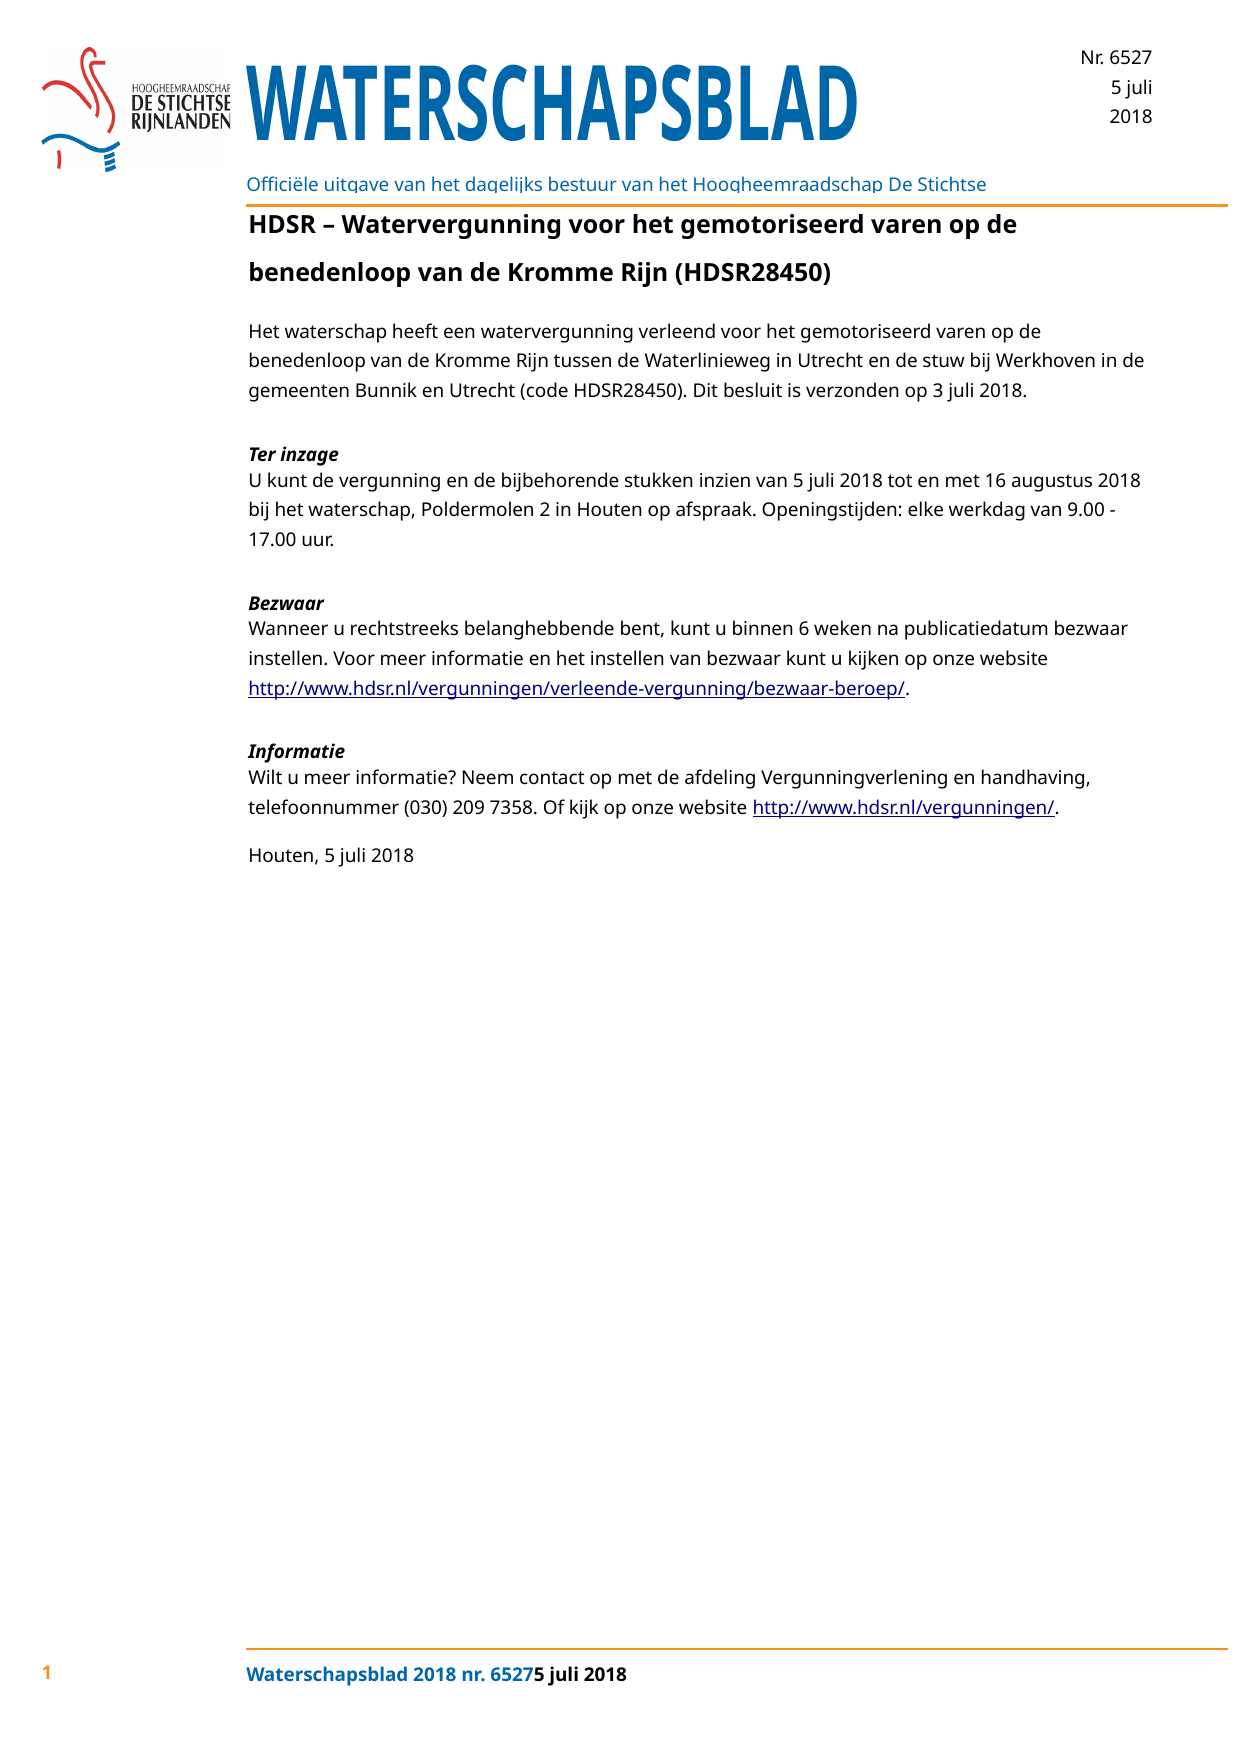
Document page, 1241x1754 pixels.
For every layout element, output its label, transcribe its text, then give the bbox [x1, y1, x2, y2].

picture [41, 47, 231, 172]
text Het waterschap heeft een watervergunning verleend voor het gemotoriseerd varen op de benedenloop van de Kromme Rijn tussen de Waterlinieweg in Utrecht en de stuw bij Werkhoven in de gemeenten Bunnik en Utrecht (code HDSR28450). Dit besluit is verzonden op 3 juli 2018. [248, 318, 1152, 403]
text Houten, 5 juli 2018 [248, 842, 1152, 868]
text U kunt de vergunning en de bijbehorende stukken inzien van 5 juli 2018 tot en met 16 augustus 2018 bij het waterschap, Poldermolen 2 in Houten op afspraak. Openingstijden: elke werkdag van 9.00 - 17.00 uur. [248, 467, 1152, 552]
text HDSR – Watervergunning voor het gemotoriseerd varen op de benedenloop van de Kromme Rijn (HDSR28450) [248, 207, 1152, 288]
text Bezwaar [248, 590, 1152, 616]
text Wilt u meer informatie? Neem contact op met de afdeling Vergunningverlening en handhaving, telefoonnummer (030) 209 7358. Of kijk op onze website http://www.hdsr.nl/vergunningen/. [248, 764, 1152, 820]
text Informatie [248, 739, 1152, 764]
text Wanneer u rechtstreeks belanghebbende bent, kunt u binnen 6 weken na publicatiedatum bezwaar instellen. Voor meer informatie en het instellen van bezwaar kunt u kijken op onze website http://www.hdsr.nl/vergunningen/verleende-vergunning/bezwaar-beroep/. [248, 616, 1152, 701]
text Ter inzage [248, 441, 1152, 467]
